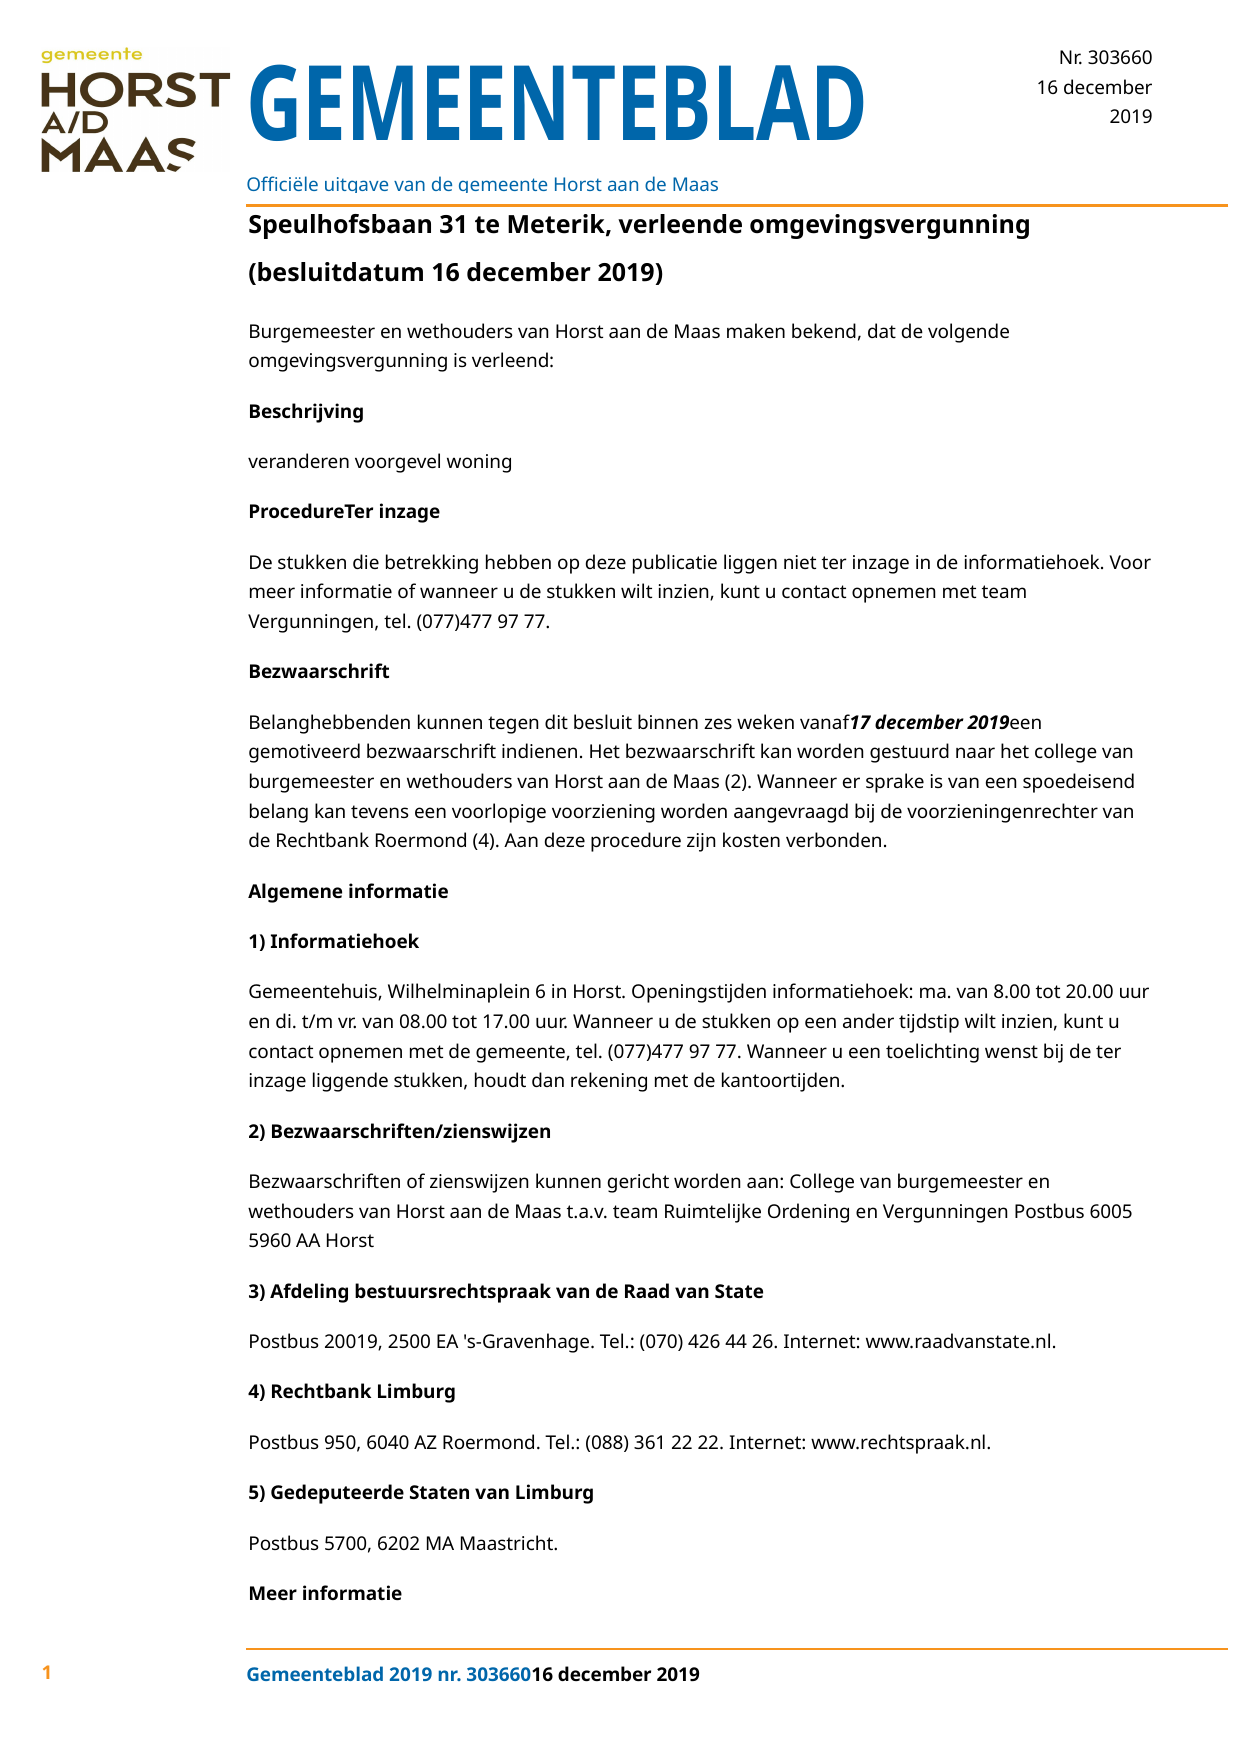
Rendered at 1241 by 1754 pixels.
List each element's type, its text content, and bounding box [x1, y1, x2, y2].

text Postbus 20019, 2500 EA 's-Gravenhage. Tel.: (070) 426 44 26. Internet: www.raadvanstate.nl. [248, 1328, 1152, 1354]
text Meer informatie [248, 1580, 1152, 1606]
text Bezwaarschrift [248, 659, 1152, 684]
text veranderen voorgevel woning [248, 448, 1152, 474]
text De stukken die betrekking hebben op deze publicatie liggen niet ter inzage in de informatiehoek. Voor meer informatie of wanneer u de stukken wilt inzien, kunt u contact opnemen met team Vergunningen, tel. (077)477 97 77. [248, 549, 1152, 634]
text Burgemeester en wethouders van Horst aan de Maas maken bekend, dat de volgende omgevingsvergunning is verleend: [248, 318, 1152, 373]
text Belanghebbenden kunnen tegen dit besluit binnen zes weken vanaf17 december 2019een gemotiveerd bezwaarschrift indienen. Het bezwaarschrift kan worden gestuurd naar het college van burgemeester en wethouders van Horst aan de Maas (2). Wanneer er sprake is van een spoedeisend belang kan tevens een voorlopige voorziening worden aangevraagd bij de voorzieningenrechter van de Rechtbank Roermond (4). Aan deze procedure zijn kosten verbonden. [248, 709, 1152, 853]
text Postbus 950, 6040 AZ Roermond. Tel.: (088) 361 22 22. Internet: www.rechtspraak.nl. [248, 1429, 1152, 1455]
text Gemeentehuis, Wilhelminaplein 6 in Horst. Openingstijden informatiehoek: ma. van 8.00 tot 20.00 uur en di. t/m vr. van 08.00 tot 17.00 uur. Wanneer u de stukken op een ander tijdstip wilt inzien, kunt u contact opnemen met de gemeente, tel. (077)477 97 77. Wanneer u een toelichting wenst bij de ter inzage liggende stukken, houdt dan rekening met de kantoortijden. [248, 979, 1152, 1093]
text Beschrijving [248, 398, 1152, 424]
text ProcedureTer inzage [248, 499, 1152, 524]
text 3) Afdeling bestuursrechtspraak van de Raad van State [248, 1278, 1152, 1304]
text Postbus 5700, 6202 MA Maastricht. [248, 1530, 1152, 1556]
text 1) Informatiehoek [248, 928, 1152, 954]
text Speulhofsbaan 31 te Meterik, verleende omgevingsvergunning (besluitdatum 16 december 2019) [248, 207, 1152, 288]
text 2) Bezwaarschriften/zienswijzen [248, 1118, 1152, 1144]
text 4) Rechtbank Limburg [248, 1379, 1152, 1404]
text Algemene informatie [248, 878, 1152, 904]
picture [41, 47, 231, 172]
text Bezwaarschriften of zienswijzen kunnen gericht worden aan: College van burgemeester en wethouders van Horst aan de Maas t.a.v. team Ruimtelijke Ordening en Vergunningen Postbus 6005 5960 AA Horst [248, 1168, 1152, 1253]
text 5) Gedeputeerde Staten van Limburg [248, 1479, 1152, 1505]
